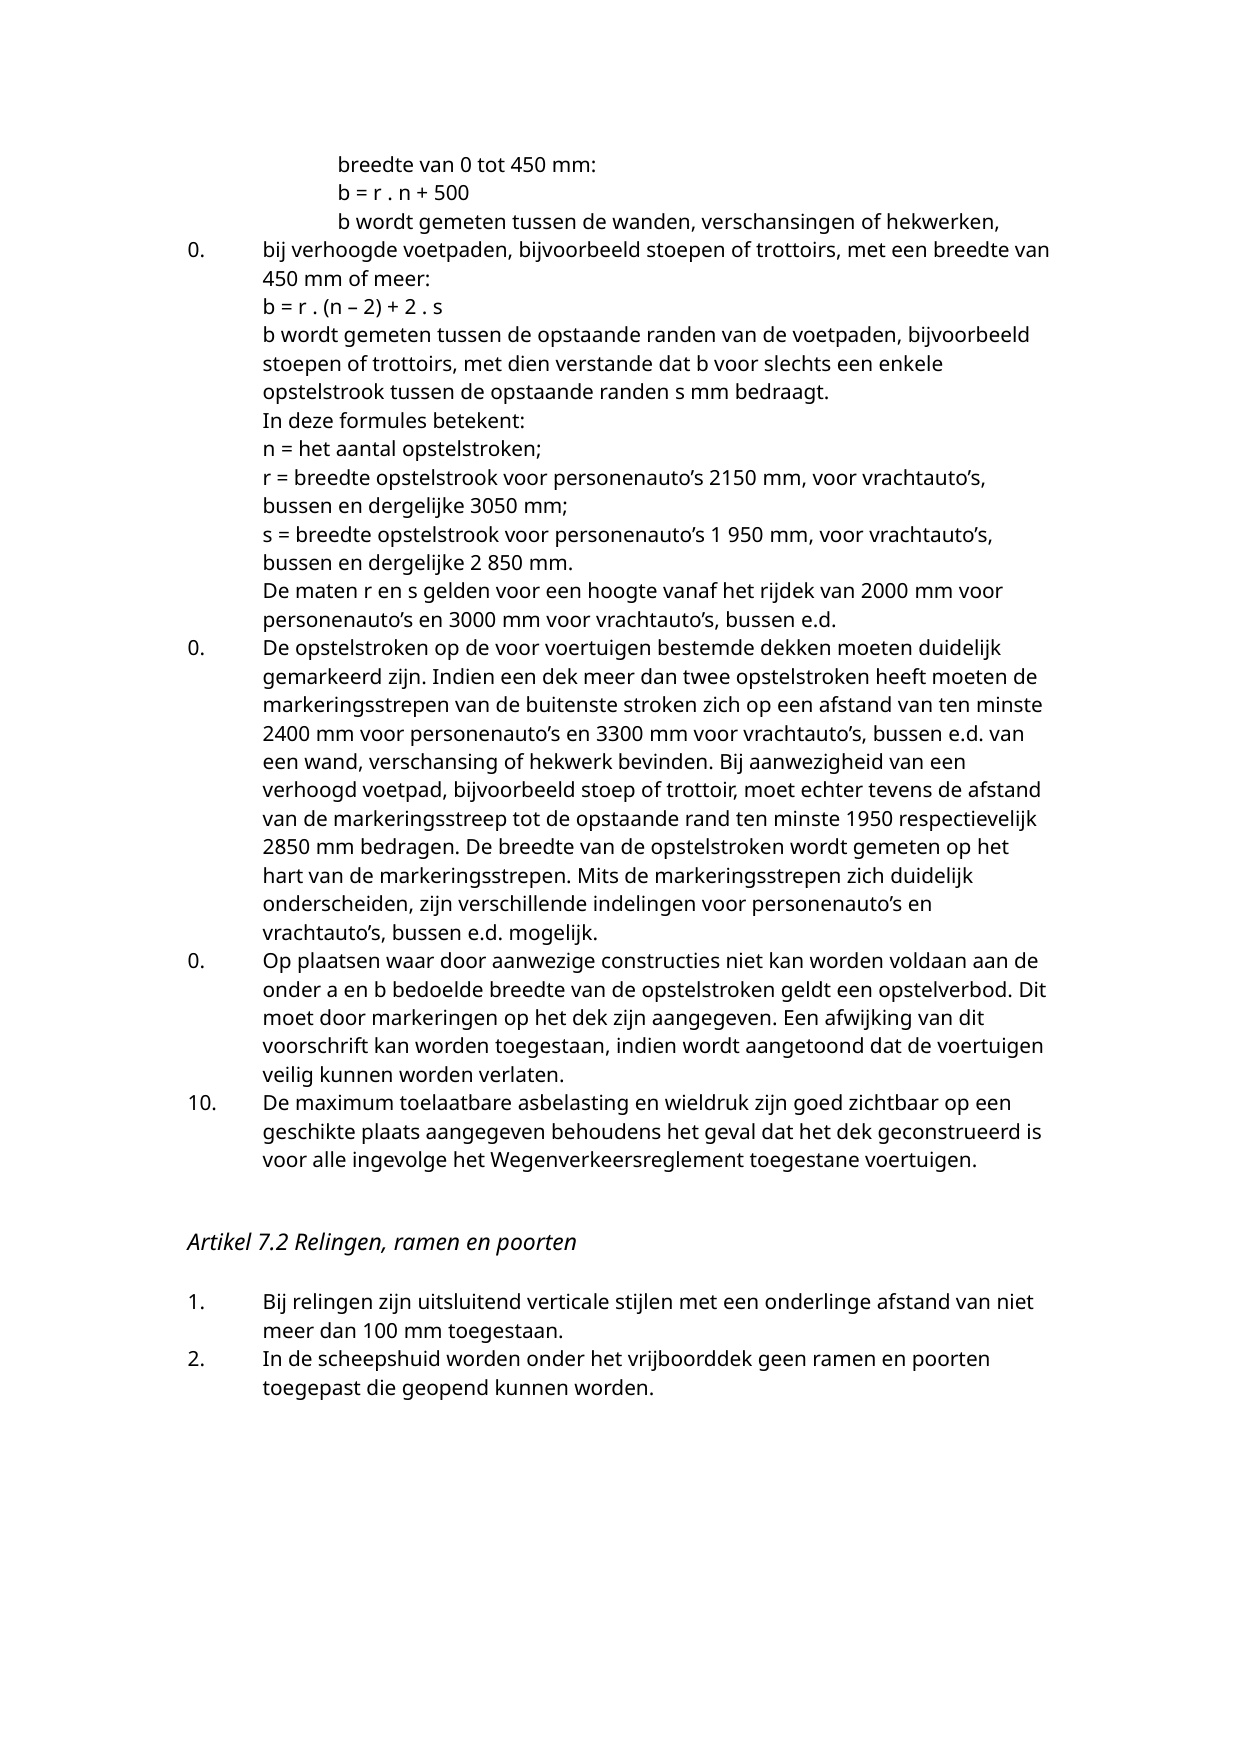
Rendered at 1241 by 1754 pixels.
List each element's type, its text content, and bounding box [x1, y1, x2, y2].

list Op plaatsen waar door aanwezige constructies niet kan worden voldaan aan de onder a en b bedoelde breedte van de opstelstroken geldt een opstelverbod. Dit moet door markeringen op het dek zijn aangegeven. Een afwijking van dit voorschrift kan worden toegestaan, indien wordt aangetoond dat de voertuigen veilig kunnen worden verlaten. [187, 946, 1053, 1088]
list De maten r en s gelden voor een hoogte vanaf het rijdek van 2000 mm voor personenauto’s en 3000 mm voor vrachtauto’s, bussen e.d. [187, 577, 1053, 633]
list b wordt gemeten tussen de opstaande randen van de voetpaden, bijvoorbeeld stoepen of trottoirs, met dien verstande dat b voor slechts een enkele opstelstrook tussen de opstaande randen s mm bedraagt. [187, 321, 1053, 406]
list s = breedte opstelstrook voor personenauto’s 1 950 mm, voor vrachtauto’s, bussen en dergelijke 2 850 mm. [187, 520, 1053, 577]
list In deze formules betekent: [187, 406, 1053, 434]
list b wordt gemeten tussen de wanden, verschansingen of hekwerken, [262, 207, 1053, 235]
list bij verhoogde voetpaden, bijvoorbeeld stoepen of trottoirs, met een breedte van 450 mm of meer: [187, 235, 1053, 292]
subtitle Artikel 7.2 Relingen, ramen en poorten [187, 1226, 1053, 1257]
list n = het aantal opstelstroken; [187, 434, 1053, 463]
list In de scheepshuid worden onder het vrijboorddek geen ramen en poorten toegepast die geopend kunnen worden. [187, 1344, 1053, 1401]
list De maximum toelaatbare asbelasting en wieldruk zijn goed zichtbaar op een geschikte plaats aangegeven behoudens het geval dat het dek geconstrueerd is voor alle ingevolge het Wegenverkeersreglement toegestane voertuigen. [187, 1088, 1053, 1174]
list breedte van 0 tot 450 mm: [262, 150, 1053, 178]
list De opstelstroken op de voor voertuigen bestemde dekken moeten duidelijk gemarkeerd zijn. Indien een dek meer dan twee opstelstroken heeft moeten de markeringsstrepen van de buitenste stroken zich op een afstand van ten minste 2400 mm voor personenauto’s en 3300 mm voor vrachtauto’s, bussen e.d. van een wand, verschansing of hekwerk bevinden. Bij aanwezigheid van een verhoogd voetpad, bijvoorbeeld stoep of trottoir, moet echter tevens de afstand van de markeringsstreep tot de opstaande rand ten minste 1950 respectievelijk 2850 mm bedragen. De breedte van de opstelstroken wordt gemeten op het hart van de markeringsstrepen. Mits de markeringsstrepen zich duidelijk onderscheiden, zijn verschillende indelingen voor personenauto’s en vrachtauto’s, bussen e.d. mogelijk. [187, 633, 1053, 946]
list b = r . n + 500 [262, 178, 1053, 207]
list r = breedte opstelstrook voor personenauto’s 2150 mm, voor vrachtauto’s, bussen en dergelijke 3050 mm; [187, 463, 1053, 520]
list b = r . (n – 2) + 2 . s [187, 292, 1053, 321]
list Bij relingen zijn uitsluitend verticale stijlen met een onderlinge afstand van niet meer dan 100 mm toegestaan. [187, 1287, 1053, 1344]
